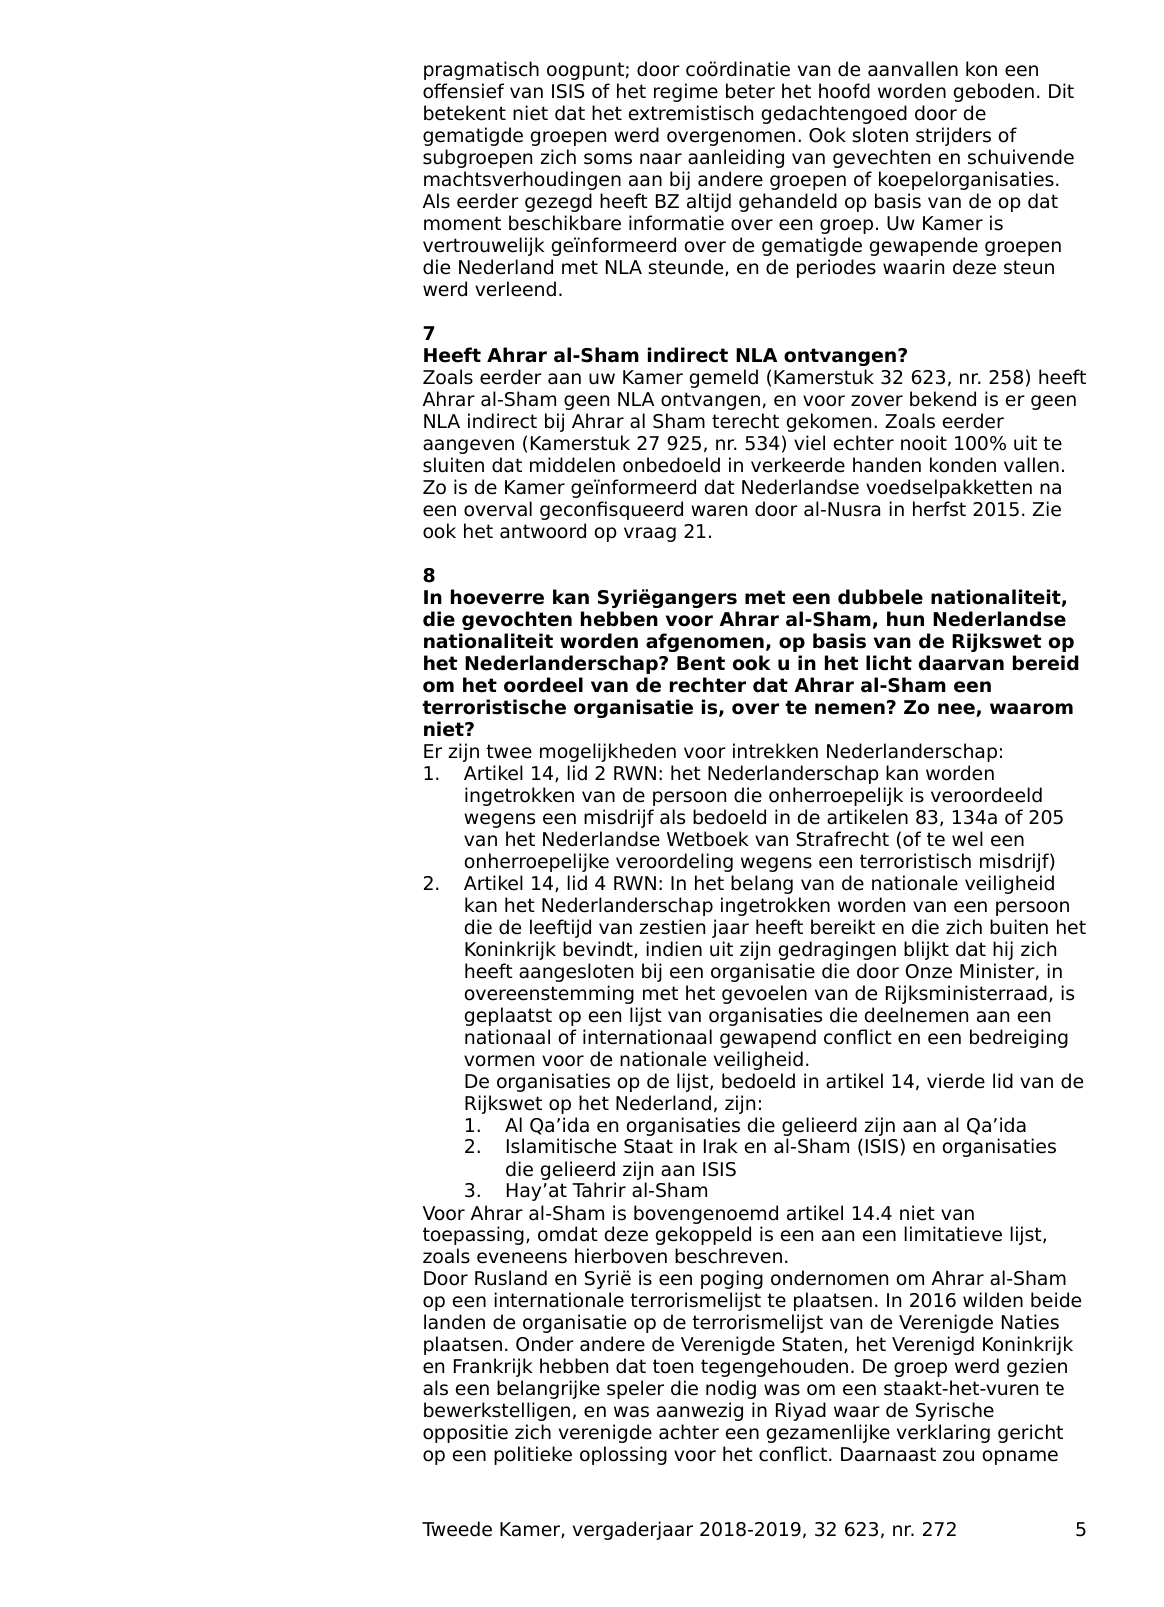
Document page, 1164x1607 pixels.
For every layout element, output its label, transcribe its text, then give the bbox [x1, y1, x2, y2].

text 3. Hay’at Tahrir al-Sham [464, 1180, 1087, 1202]
text Heeft Ahrar al-Sham indirect NLA ontvangen? [422, 345, 1087, 367]
text Er zijn twee mogelijkheden voor intrekken Nederlanderschap: [422, 741, 1087, 763]
text De organisaties op de lijst, bedoeld in artikel 14, vierde lid van de Rijkswet op het Nederland, zijn: [464, 1071, 1087, 1114]
text 1. Al Qa’ida en organisaties die gelieerd zijn aan al Qa’ida [464, 1114, 1087, 1136]
text 8 [422, 565, 1087, 587]
text 1. Artikel 14, lid 2 RWN: het Nederlanderschap kan worden ingetrokken van de persoon die onherroepelijk is veroordeeld wegens een misdrijf als bedoeld in de artikelen 83, 134a of 205 van het Nederlandse Wetboek van Strafrecht (of te wel een onherroepelijke veroordeling wegens een terroristisch misdrijf) [422, 763, 1087, 873]
text pragmatisch oogpunt; door coördinatie van de aanvallen kon een offensief van ISIS of het regime beter het hoofd worden geboden. Dit betekent niet dat het extremistisch gedachtengoed door de gematigde groepen werd overgenomen. Ook sloten strijders of subgroepen zich soms naar aanleiding van gevechten en schuivende machtsverhoudingen aan bij andere groepen of koepelorganisaties. Als eerder gezegd heeft BZ altijd gehandeld op basis van de op dat moment beschikbare informatie over een groep. Uw Kamer is vertrouwelijk geïnformeerd over de gematigde gewapende groepen die Nederland met NLA steunde, en de periodes waarin deze steun werd verleend. [422, 59, 1087, 301]
text Zoals eerder aan uw Kamer gemeld (Kamerstuk 32 623, nr. 258) heeft Ahrar al-Sham geen NLA ontvangen, en voor zover bekend is er geen NLA indirect bij Ahrar al Sham terecht gekomen. Zoals eerder aangeven (Kamerstuk 27 925, nr. 534) viel echter nooit 100% uit te sluiten dat middelen onbedoeld in verkeerde handen konden vallen. Zo is de Kamer geïnformeerd dat Nederlandse voedselpakketten na een overval geconfisqueerd waren door al-Nusra in herfst 2015. Zie ook het antwoord op vraag 21. [422, 367, 1087, 543]
text 7 [422, 323, 1087, 345]
text 2. Artikel 14, lid 4 RWN: In het belang van de nationale veiligheid kan het Nederlanderschap ingetrokken worden van een persoon die de leeftijd van zestien jaar heeft bereikt en die zich buiten het Koninkrijk bevindt, indien uit zijn gedragingen blijkt dat hij zich heeft aangesloten bij een organisatie die door Onze Minister, in overeenstemming met het gevoelen van de Rijksministerraad, is geplaatst op een lijst van organisaties die deelnemen aan een nationaal of internationaal gewapend conflict en een bedreiging vormen voor de nationale veiligheid. [422, 873, 1087, 1071]
text 2. Islamitische Staat in Irak en al-Sham (ISIS) en organisaties die gelieerd zijn aan ISIS [464, 1136, 1087, 1180]
text In hoeverre kan Syriëgangers met een dubbele nationaliteit, die gevochten hebben voor Ahrar al-Sham, hun Nederlandse nationaliteit worden afgenomen, op basis van de Rijkswet op het Nederlanderschap? Bent ook u in het licht daarvan bereid om het oordeel van de rechter dat Ahrar al-Sham een terroristische organisatie is, over te nemen? Zo nee, waarom niet? [422, 587, 1087, 741]
text Door Rusland en Syrië is een poging ondernomen om Ahrar al-Sham op een internationale terrorismelijst te plaatsen. In 2016 wilden beide landen de organisatie op de terrorismelijst van de Verenigde Naties plaatsen. Onder andere de Verenigde Staten, het Verenigd Koninkrijk en Frankrijk hebben dat toen tegengehouden. De groep werd gezien als een belangrijke speler die nodig was om een staakt-het-vuren te bewerkstelligen, en was aanwezig in Riyad waar de Syrische oppositie zich verenigde achter een gezamenlijke verklaring gericht op een politieke oplossing voor het conflict. Daarnaast zou opname [422, 1268, 1087, 1466]
text Voor Ahrar al-Sham is bovengenoemd artikel 14.4 niet van toepassing, omdat deze gekoppeld is een aan een limitatieve lijst, zoals eveneens hierboven beschreven. [422, 1202, 1087, 1268]
